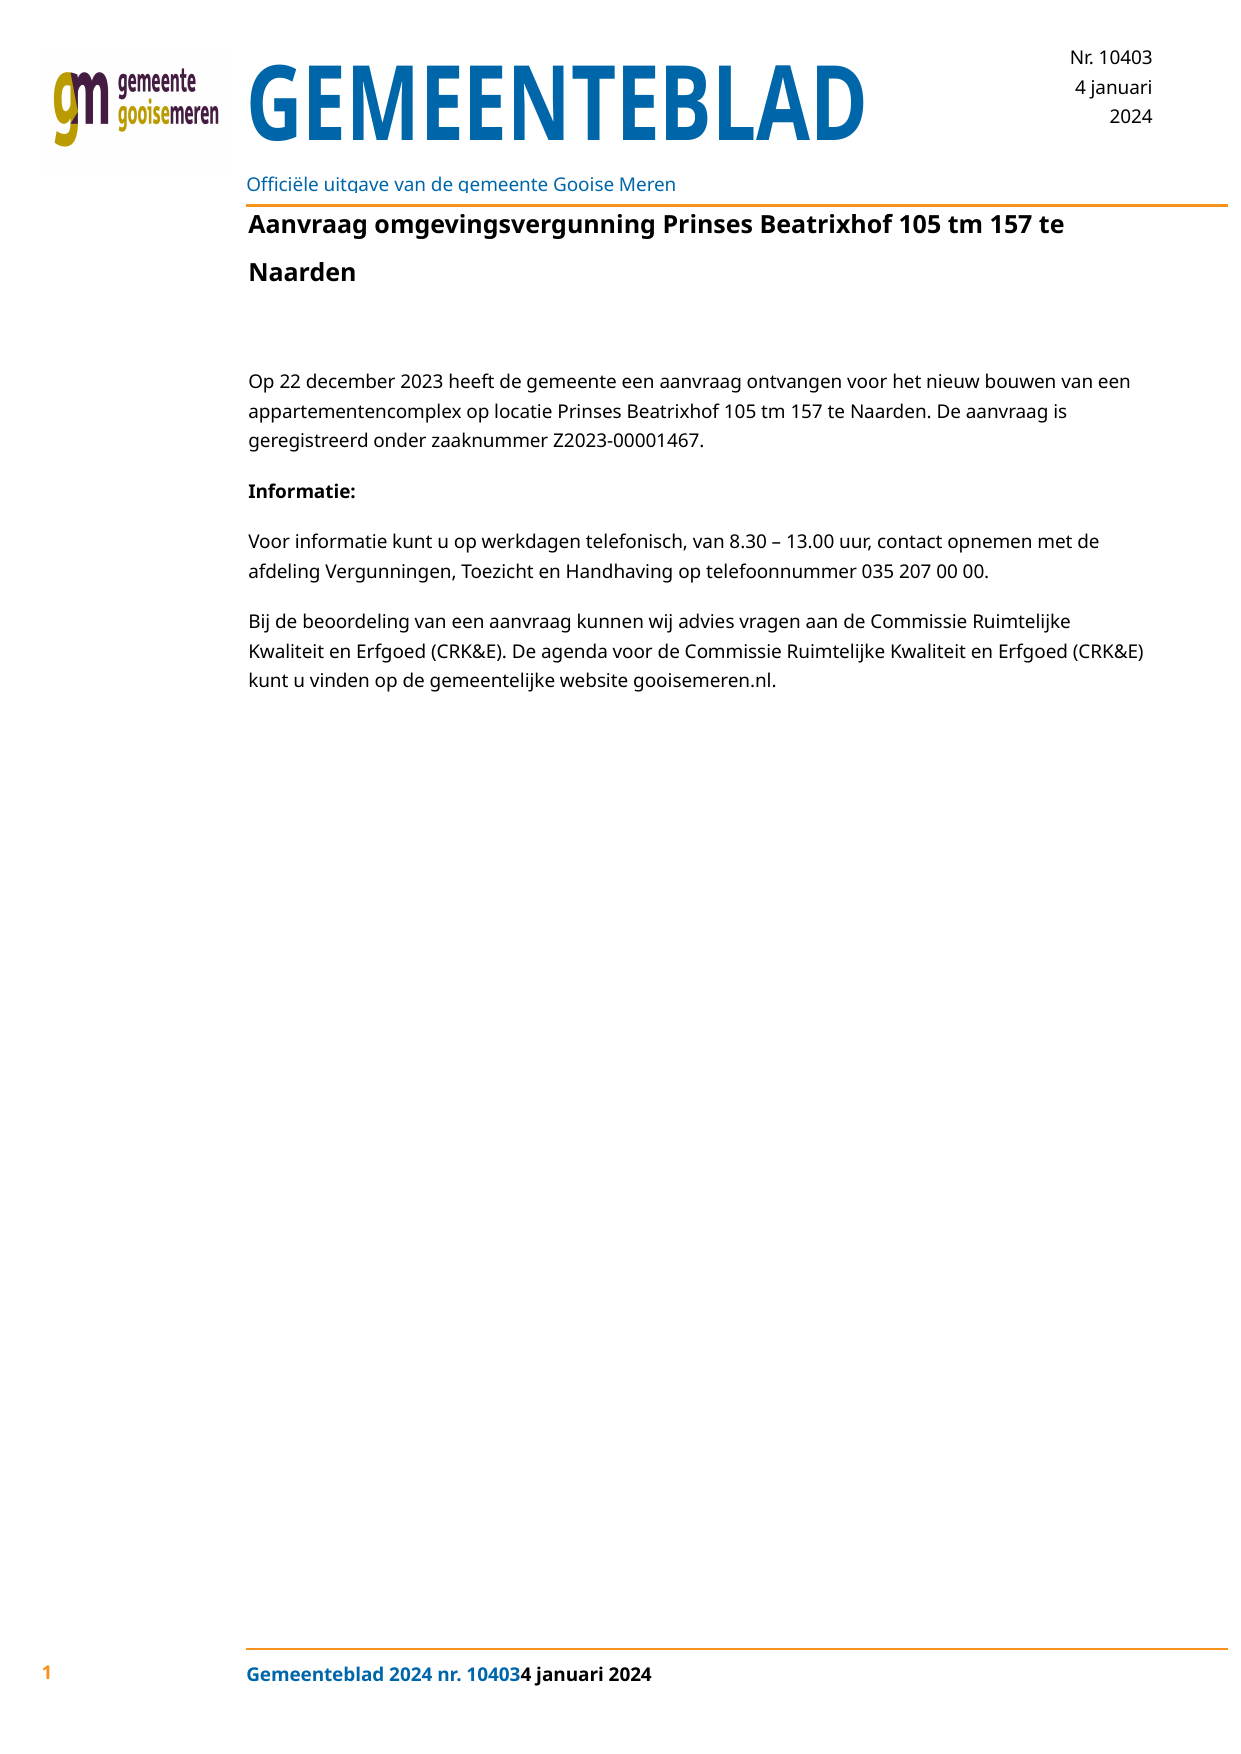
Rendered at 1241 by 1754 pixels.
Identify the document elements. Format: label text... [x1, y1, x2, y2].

text Aanvraag omgevingsvergunning Prinses Beatrixhof 105 tm 157 te Naarden [248, 207, 1152, 288]
text Bij de beoordeling van een aanvraag kunnen wij advies vragen aan de Commissie Ruimtelijke Kwaliteit en Erfgoed (CRK&E). De agenda voor de Commissie Ruimtelijke Kwaliteit en Erfgoed (CRK&E) kunt u vinden op de gemeentelijke website gooisemeren.nl. [248, 608, 1152, 693]
picture [41, 47, 231, 172]
text Op 22 december 2023 heeft de gemeente een aanvraag ontvangen voor het nieuw bouwen van een appartementencomplex op locatie Prinses Beatrixhof 105 tm 157 te Naarden. De aanvraag is geregistreerd onder zaaknummer Z2023-00001467. [248, 368, 1152, 453]
text Informatie: [248, 478, 1152, 504]
text Voor informatie kunt u op werkdagen telefonisch, van 8.30 – 13.00 uur, contact opnemen met de afdeling Vergunningen, Toezicht en Handhaving op telefoonnummer 035 207 00 00. [248, 528, 1152, 584]
